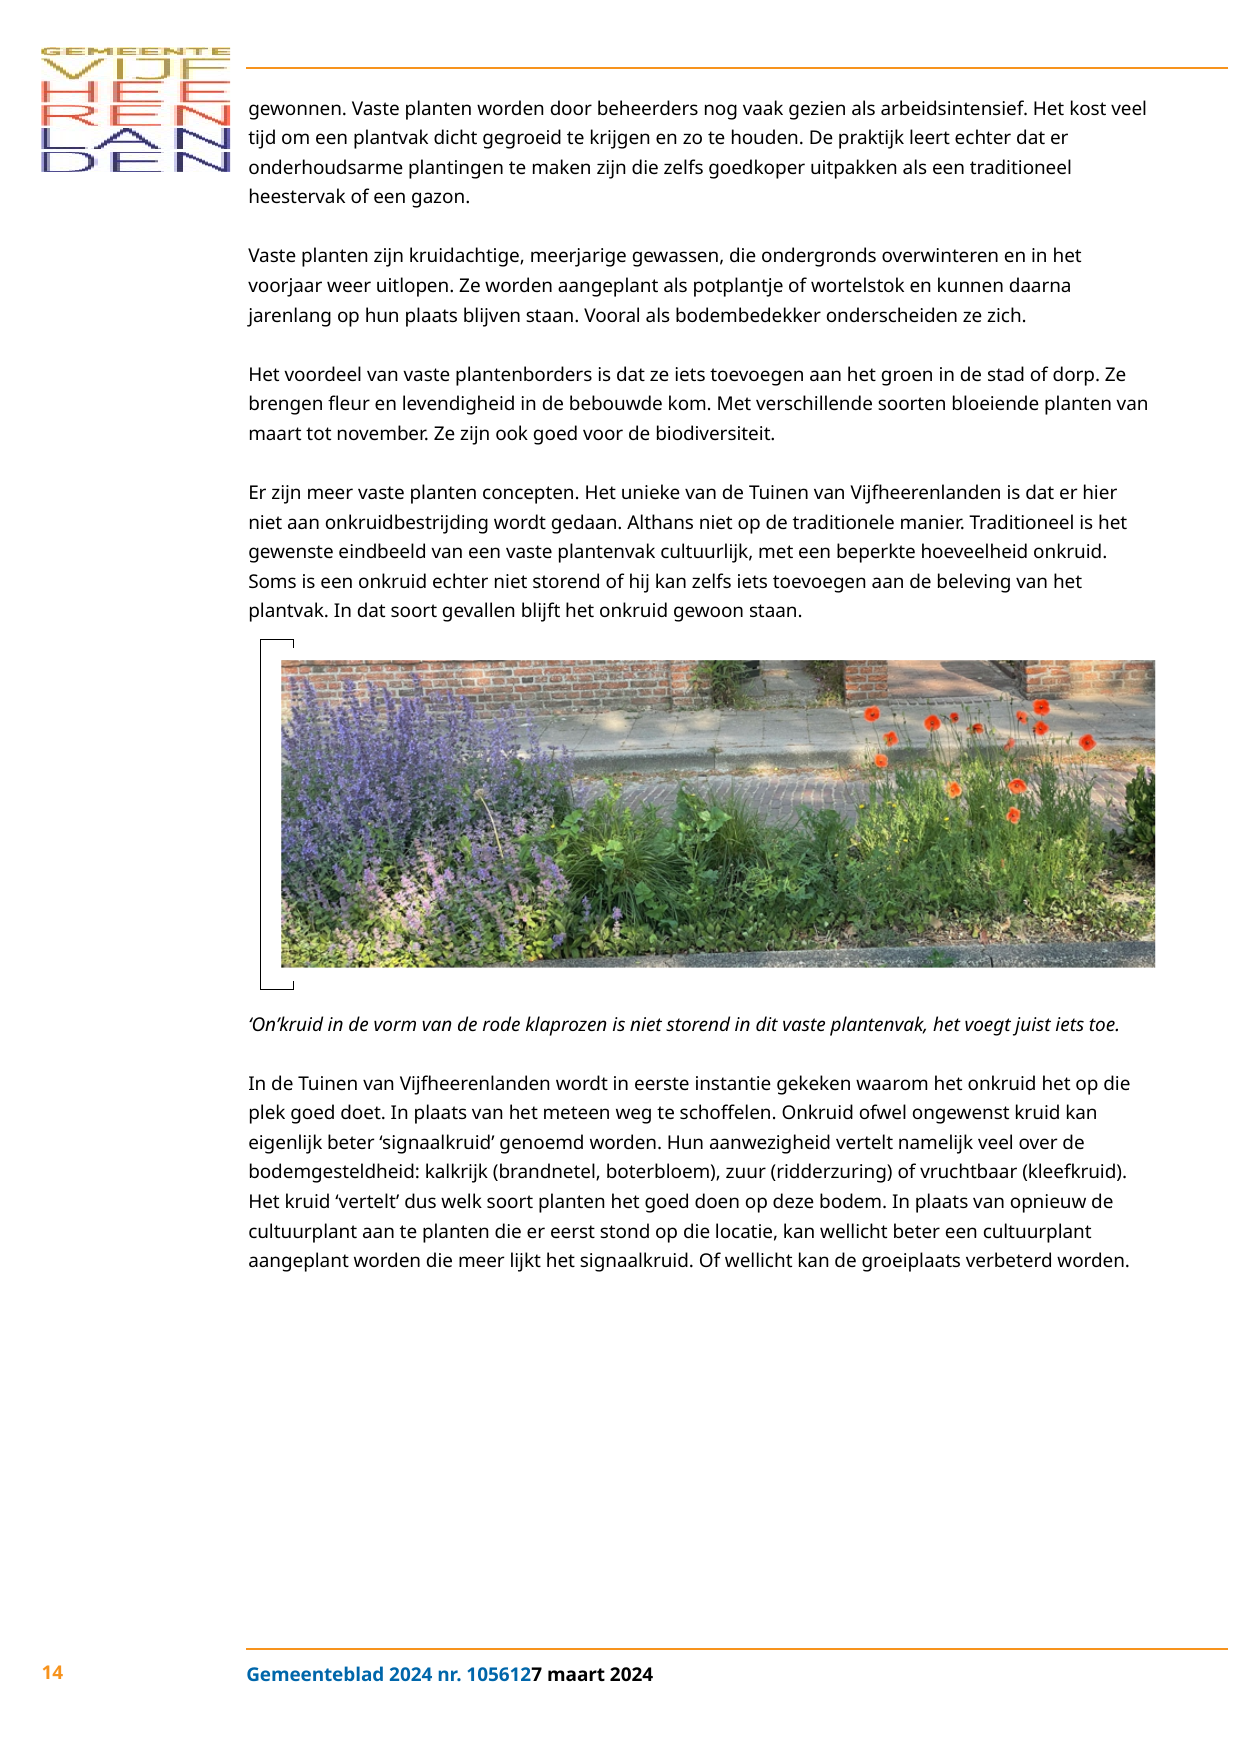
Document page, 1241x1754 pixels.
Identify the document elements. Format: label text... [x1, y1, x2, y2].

text In de Tuinen van Vijfheerenlanden wordt in eerste instantie gekeken waarom het onkruid het op die plek goed doet. In plaats van het meteen weg te schoffelen. Onkruid ofwel ongewenst kruid kan eigenlijk beter ‘signaalkruid’ genoemd worden. Hun aanwezigheid vertelt namelijk veel over de bodemgesteldheid: kalkrijk (brandnetel, boterbloem), zuur (ridderzuring) of vruchtbaar (kleefkruid). Het kruid ‘vertelt’ dus welk soort planten het goed doen op deze bodem. In plaats van opnieuw de cultuurplant aan te planten die er eerst stond op die locatie, kan wellicht beter een cultuurplant aangeplant worden die meer lijkt het signaalkruid. Of wellicht kan de groeiplaats verbeterd worden. [248, 1070, 1152, 1273]
text Er zijn meer vaste planten concepten. Het unieke van de Tuinen van Vijfheerenlanden is dat er hier niet aan onkruidbestrijding wordt gedaan. Althans niet op de traditionele manier. Traditioneel is het gewenste eindbeeld van een vaste plantenvak cultuurlijk, met een beperkte hoeveelheid onkruid. Soms is een onkruid echter niet storend of hij kan zelfs iets toevoegen aan de beleving van het plantvak. In dat soort gevallen blijft het onkruid gewoon staan. [248, 479, 1152, 623]
text ‘On’kruid in de vorm van de rode klaprozen is niet storend in dit vaste plantenvak, het voegt juist iets toe. [248, 1011, 1152, 1037]
text Het voordeel van vaste plantenborders is dat ze iets toevoegen aan het groen in de stad of dorp. Ze brengen fleur en levendigheid in de bebouwde kom. Met verschillende soorten bloeiende planten van maart tot november. Ze zijn ook goed voor de biodiversiteit. [248, 361, 1152, 446]
text gewonnen. Vaste planten worden door beheerders nog vaak gezien als arbeidsintensief. Het kost veel tijd om een plantvak dicht gegroeid te krijgen en zo te houden. De praktijk leert echter dat er onderhoudsarme plantingen te maken zijn die zelfs goedkoper uitpakken als een traditioneel heestervak of een gazon. [248, 95, 1152, 209]
picture [41, 47, 231, 172]
text Vaste planten zijn kruidachtige, meerjarige gewassen, die ondergronds overwinteren en in het voorjaar weer uitlopen. Ze worden aangeplant als potplantje of wortelstok en kunnen daarna jarenlang op hun plaats blijven staan. Vooral als bodembedekker onderscheiden ze zich. [248, 243, 1152, 328]
picture [268, 648, 1173, 981]
